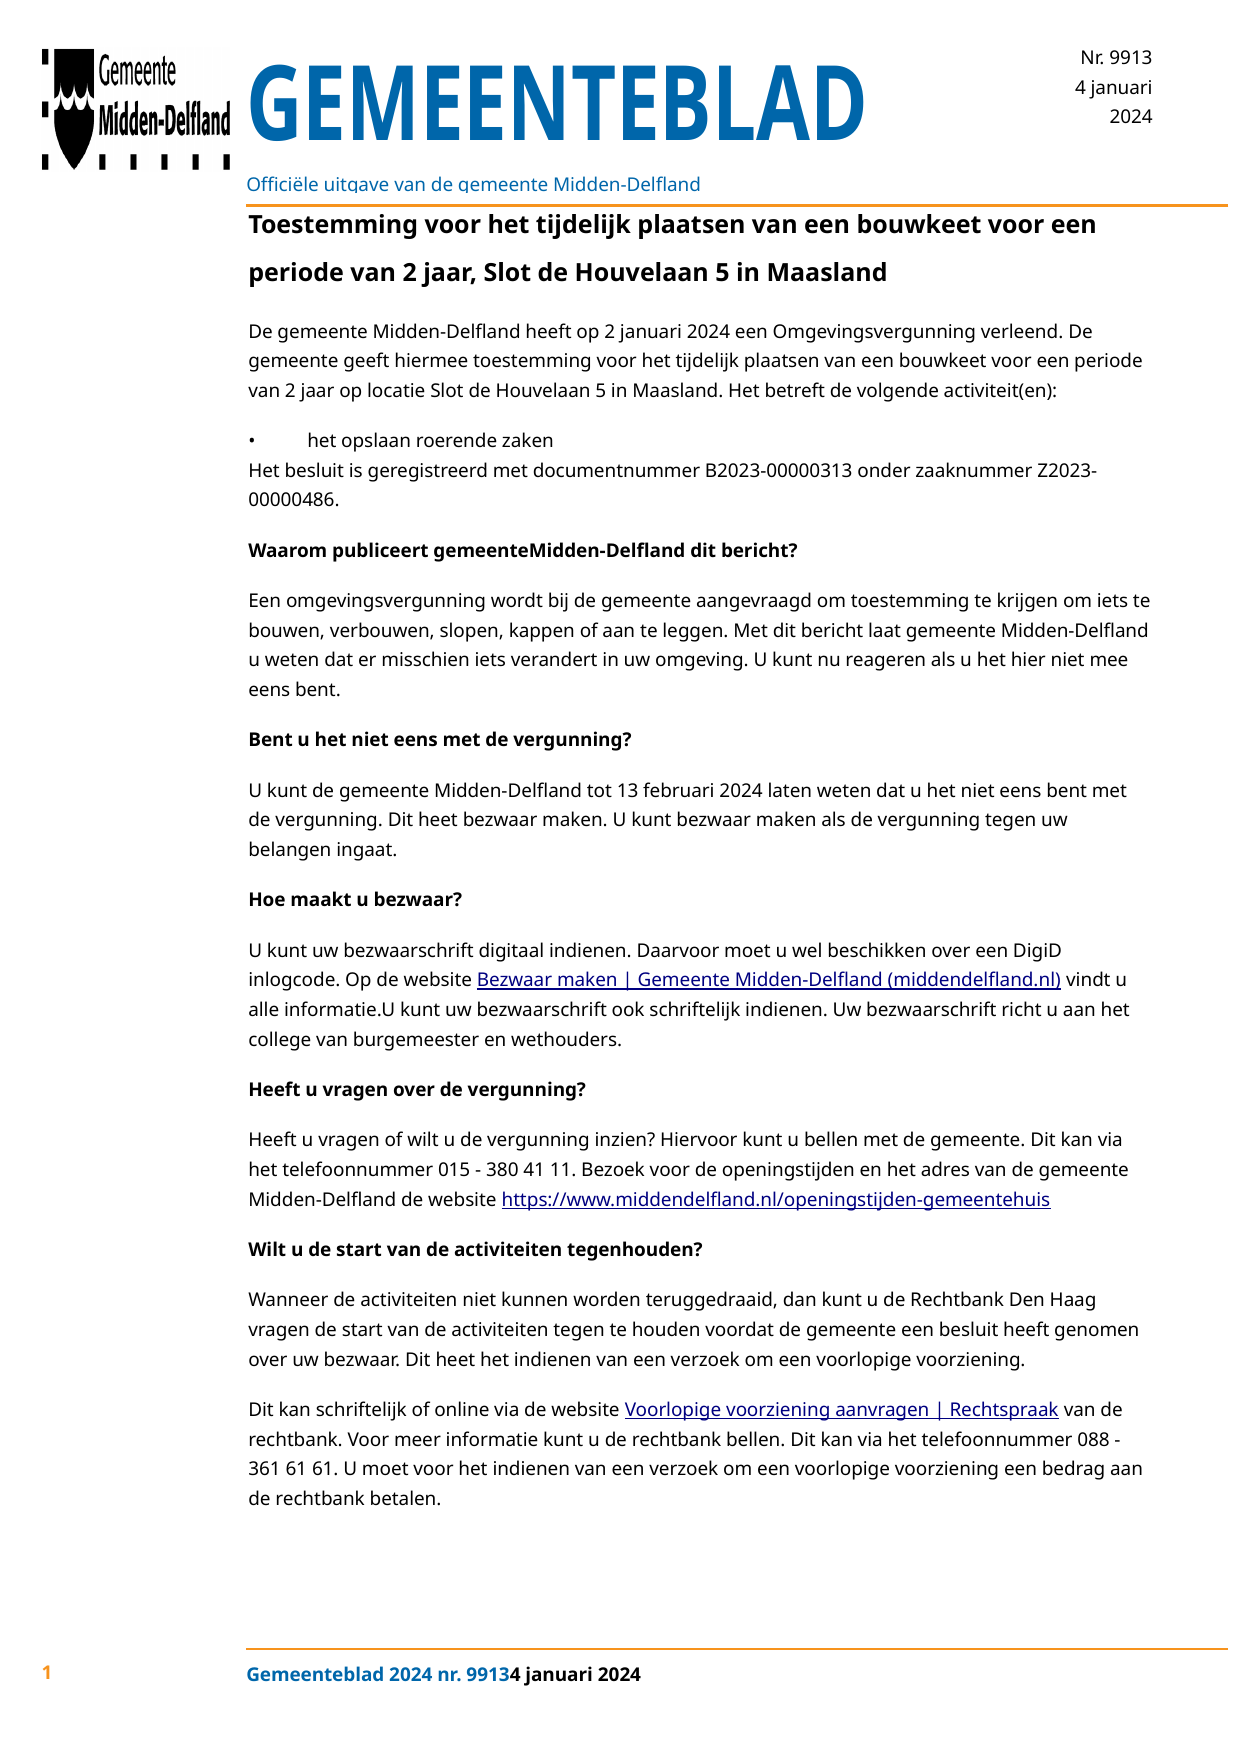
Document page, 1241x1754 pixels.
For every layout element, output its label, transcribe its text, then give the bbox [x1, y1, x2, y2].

text Het besluit is geregistreerd met documentnummer B2023-00000313 onder zaaknummer Z2023-00000486. [248, 457, 1152, 512]
text Wilt u de start van de activiteiten tegenhouden? [248, 1236, 1152, 1262]
text Heeft u vragen over de vergunning? [248, 1076, 1152, 1102]
text Heeft u vragen of wilt u de vergunning inzien? Hiervoor kunt u bellen met de gemeente. Dit kan via het telefoonnummer 015 - 380 41 11. Bezoek voor de openingstijden en het adres van de gemeente Midden-Delfland de website https://www.middendelfland.nl/openingstijden-gemeentehuis [248, 1127, 1152, 1212]
text Wanneer de activiteiten niet kunnen worden teruggedraaid, dan kunt u de Rechtbank Den Haag vragen de start van de activiteiten tegen te houden voordat de gemeente een besluit heeft genomen over uw bezwaar. Dit heet het indienen van een verzoek om een voorlopige voorziening. [248, 1287, 1152, 1372]
text Hoe maakt u bezwaar? [248, 887, 1152, 912]
text U kunt de gemeente Midden-Delfland tot 13 februari 2024 laten weten dat u het niet eens bent met de vergunning. Dit heet bezwaar maken. U kunt bezwaar maken als de vergunning tegen uw belangen ingaat. [248, 777, 1152, 862]
text Waarom publiceert gemeenteMidden-Delfland dit bericht? [248, 537, 1152, 563]
picture [41, 47, 231, 172]
text Een omgevingsvergunning wordt bij de gemeente aangevraagd om toestemming te krijgen om iets te bouwen, verbouwen, slopen, kappen of aan te leggen. Met dit bericht laat gemeente Midden-Delfland u weten dat er misschien iets verandert in uw omgeving. U kunt nu reageren als u het hier niet mee eens bent. [248, 587, 1152, 702]
text U kunt uw bezwaarschrift digitaal indienen. Daarvoor moet u wel beschikken over een DigiD inlogcode. Op de website Bezwaar maken | Gemeente Midden-Delfland (middendelfland.nl) vindt u alle informatie.U kunt uw bezwaarschrift ook schriftelijk indienen. Uw bezwaarschrift richt u aan het college van burgemeester en wethouders. [248, 937, 1152, 1052]
text De gemeente Midden-Delfland heeft op 2 januari 2024 een Omgevingsvergunning verleend. De gemeente geeft hiermee toestemming voor het tijdelijk plaatsen van een bouwkeet voor een periode van 2 jaar op locatie Slot de Houvelaan 5 in Maasland. Het betreft de volgende activiteit(en): [248, 318, 1152, 403]
text Dit kan schriftelijk of online via de website Voorlopige voorziening aanvragen | Rechtspraak van de rechtbank. Voor meer informatie kunt u de rechtbank bellen. Dit kan via het telefoonnummer 088 - 361 61 61. U moet voor het indienen van een verzoek om een voorlopige voorziening een bedrag aan de rechtbank betalen. [248, 1396, 1152, 1511]
text Toestemming voor het tijdelijk plaatsen van een bouwkeet voor een periode van 2 jaar, Slot de Houvelaan 5 in Maasland [248, 207, 1152, 288]
list het opslaan roerende zaken [248, 427, 1152, 453]
text Bent u het niet eens met de vergunning? [248, 727, 1152, 752]
